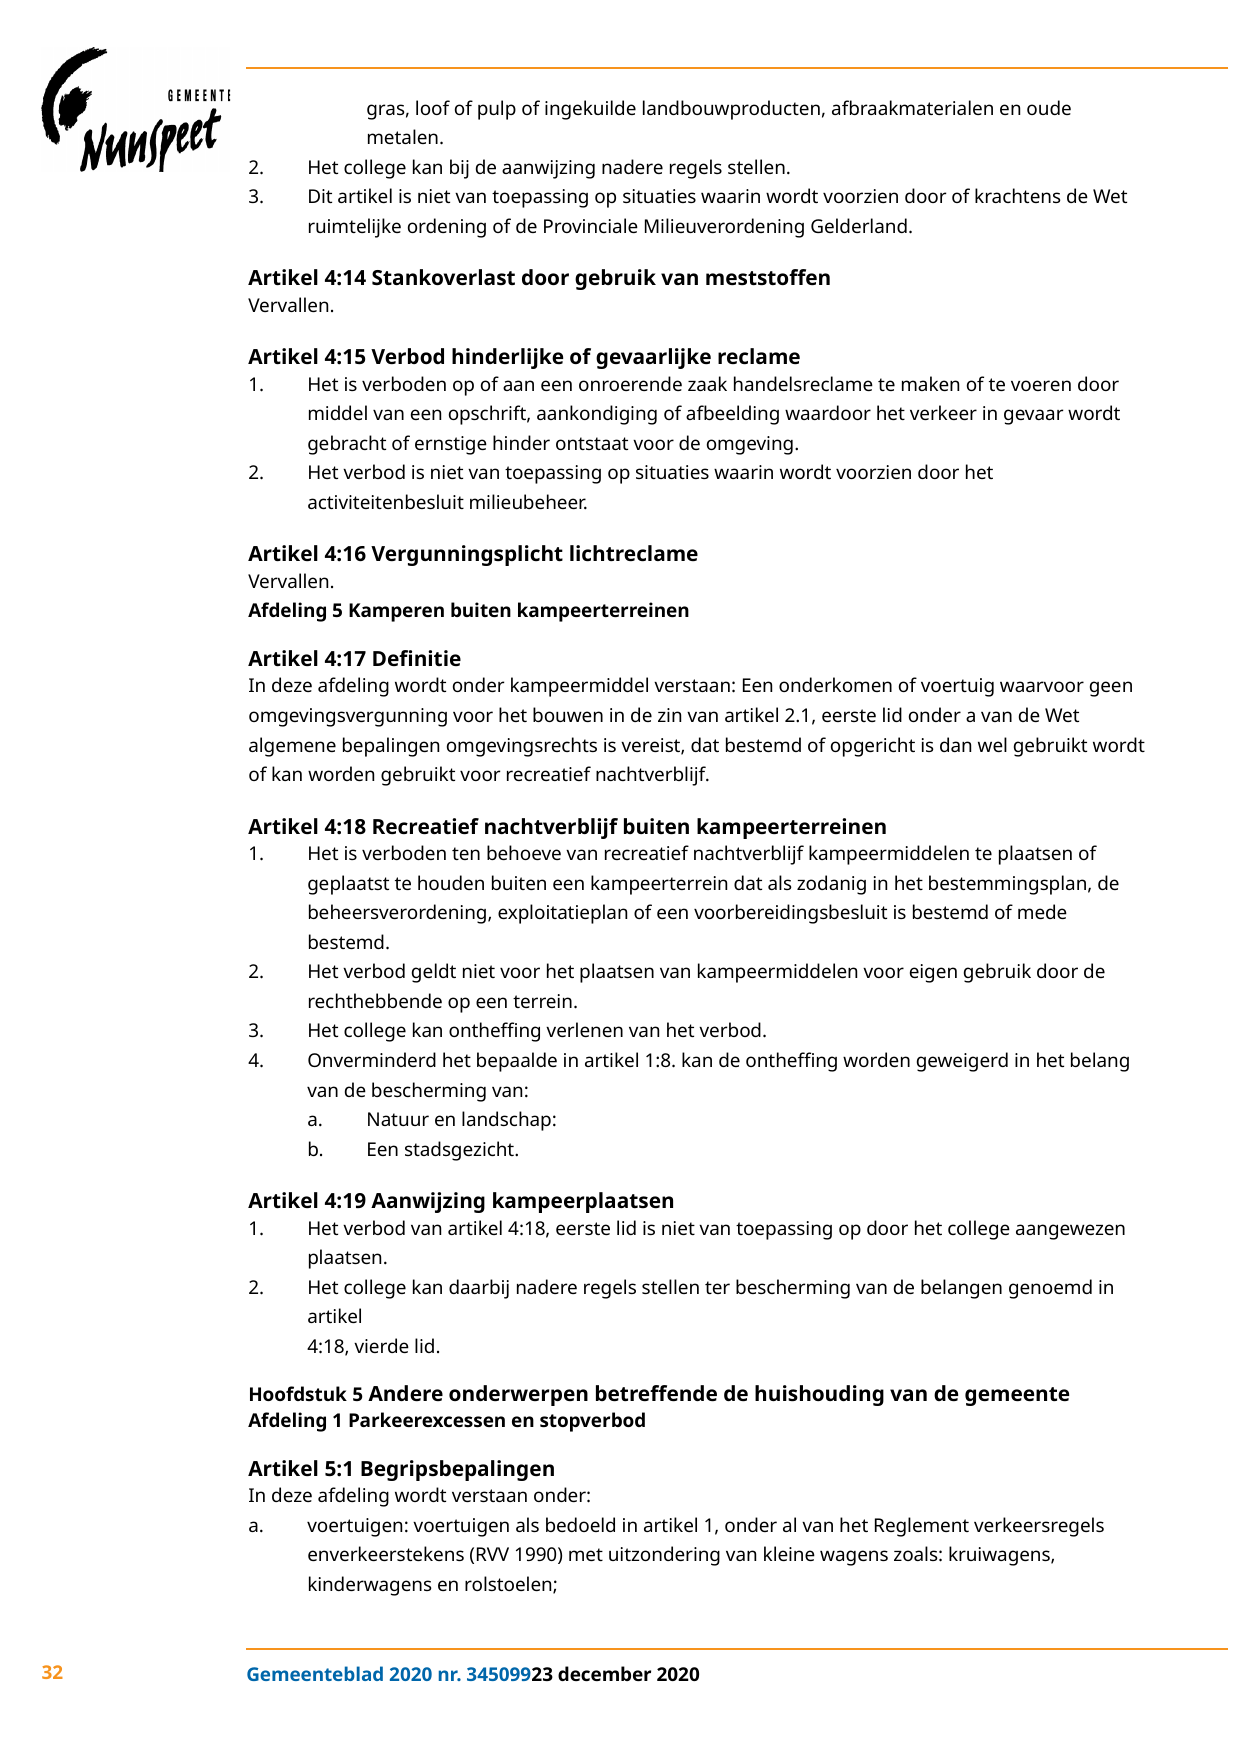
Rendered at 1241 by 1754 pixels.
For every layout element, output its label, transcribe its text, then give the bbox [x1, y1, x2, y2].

list Het verbod geldt niet voor het plaatsen van kampeermiddelen voor eigen gebruik door de rechthebbende op een terrein. [248, 958, 1152, 1014]
list Dit artikel is niet van toepassing op situaties waarin wordt voorzien door of krachtens de Wet ruimtelijke ordening of de Provinciale Milieuverordening Gelderland. [248, 183, 1152, 239]
text Afdeling 1 Parkeerexcessen en stopverbod [248, 1407, 1152, 1433]
list Een stadsgezicht. [307, 1136, 1152, 1162]
text Artikel 4:14 Stankoverlast door gebruik van meststoffen [248, 263, 1152, 292]
list van de bescherming van: [248, 1077, 1152, 1103]
text Artikel 5:1 Begripsbepalingen [248, 1454, 1152, 1482]
list Het is verboden ten behoeve van recreatief nachtverblijf kampeermiddelen te plaatsen of geplaatst te houden buiten een kampeerterrein dat als zodanig in het bestemmingsplan, de beheersverordening, exploitatieplan of een voorbereidingsbesluit is bestemd of mede bestemd. [248, 840, 1152, 955]
list Onverminderd het bepaalde in artikel 1:8. kan de ontheffing worden geweigerd in het belang [248, 1047, 1152, 1073]
list gras, loof of pulp of ingekuilde landbouwproducten, afbraakmaterialen en oude metalen. [307, 95, 1152, 150]
list 4:18, vierde lid. [248, 1333, 1152, 1359]
text Artikel 4:19 Aanwijzing kampeerplaatsen [248, 1186, 1152, 1215]
text Vervallen. [248, 292, 1152, 318]
text In deze afdeling wordt verstaan onder: [248, 1482, 1152, 1508]
text Artikel 4:18 Recreatief nachtverblijf buiten kampeerterreinen [248, 812, 1152, 840]
list Het college kan ontheffing verlenen van het verbod. [248, 1018, 1152, 1043]
list Natuur en landschap: [307, 1106, 1152, 1132]
list Het college kan daarbij nadere regels stellen ter bescherming van de belangen genoemd in artikel [248, 1274, 1152, 1329]
text Artikel 4:17 Definitie [248, 644, 1152, 673]
text Artikel 4:15 Verbod hinderlijke of gevaarlijke reclame [248, 342, 1152, 371]
text Artikel 4:16 Vergunningsplicht lichtreclame [248, 539, 1152, 568]
text Hoofdstuk 5 Andere onderwerpen betreffende de huishouding van de gemeente [248, 1379, 1152, 1407]
list Het college kan bij de aanwijzing nadere regels stellen. [248, 154, 1152, 180]
text Vervallen. [248, 568, 1152, 594]
text In deze afdeling wordt onder kampeermiddel verstaan: Een onderkomen of voertuig waarvoor geen omgevingsvergunning voor het bouwen in de zin van artikel 2.1, eerste lid onder a van de Wet algemene bepalingen omgevingsrechts is vereist, dat bestemd of opgericht is dan wel gebruikt wordt of kan worden gebruikt voor recreatief nachtverblijf. [248, 673, 1152, 787]
list Het verbod is niet van toepassing op situaties waarin wordt voorzien door het activiteitenbesluit milieubeheer. [248, 459, 1152, 515]
text Afdeling 5 Kamperen buiten kampeerterreinen [248, 598, 1152, 623]
list voertuigen: voertuigen als bedoeld in artikel 1, onder al van het Reglement verkeersregels enverkeerstekens (RVV 1990) met uitzondering van kleine wagens zoals: kruiwagens, kinderwagens en rolstoelen; [248, 1512, 1152, 1597]
list Het verbod van artikel 4:18, eerste lid is niet van toepassing op door het college aangewezen plaatsen. [248, 1215, 1152, 1270]
picture [41, 47, 231, 172]
list Het is verboden op of aan een onroerende zaak handelsreclame te maken of te voeren door middel van een opschrift, aankondiging of afbeelding waardoor het verkeer in gevaar wordt gebracht of ernstige hinder ontstaat voor de omgeving. [248, 371, 1152, 456]
